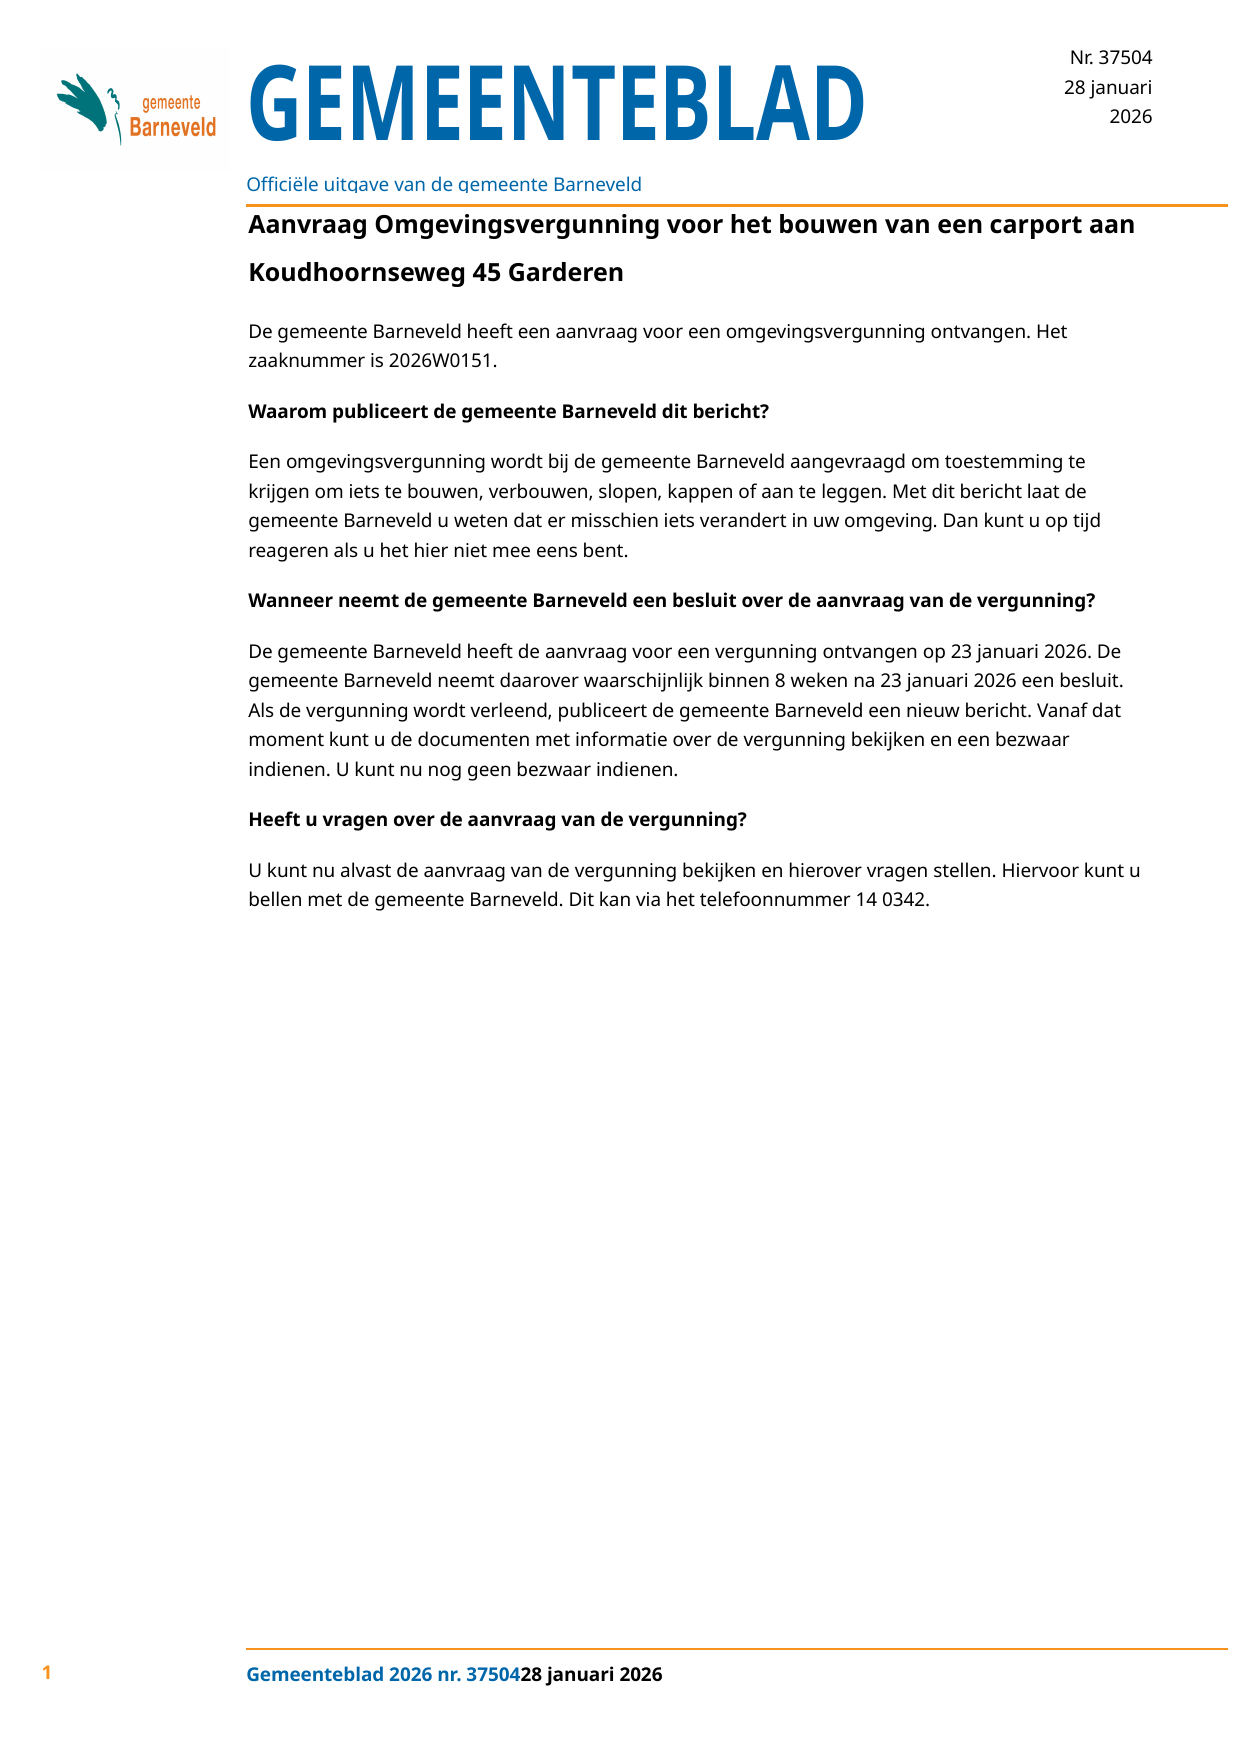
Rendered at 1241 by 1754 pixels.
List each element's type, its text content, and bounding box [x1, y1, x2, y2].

text Wanneer neemt de gemeente Barneveld een besluit over de aanvraag van de vergunning? [248, 587, 1152, 613]
text Waarom publiceert de gemeente Barneveld dit bericht? [248, 398, 1152, 424]
text De gemeente Barneveld heeft een aanvraag voor een omgevingsvergunning ontvangen. Het zaaknummer is 2026W0151. [248, 318, 1152, 373]
text U kunt nu alvast de aanvraag van de vergunning bekijken en hierover vragen stellen. Hiervoor kunt u bellen met de gemeente Barneveld. Dit kan via het telefoonnummer 14 0342. [248, 857, 1152, 912]
text De gemeente Barneveld heeft de aanvraag voor een vergunning ontvangen op 23 januari 2026. De gemeente Barneveld neemt daarover waarschijnlijk binnen 8 weken na 23 januari 2026 een besluit. Als de vergunning wordt verleend, publiceert de gemeente Barneveld een nieuw bericht. Vanaf dat moment kunt u de documenten met informatie over de vergunning bekijken en een bezwaar indienen. U kunt nu nog geen bezwaar indienen. [248, 638, 1152, 782]
picture [41, 47, 231, 172]
text Heeft u vragen over de aanvraag van de vergunning? [248, 807, 1152, 832]
text Een omgevingsvergunning wordt bij de gemeente Barneveld aangevraagd om toestemming te krijgen om iets te bouwen, verbouwen, slopen, kappen of aan te leggen. Met dit bericht laat de gemeente Barneveld u weten dat er misschien iets verandert in uw omgeving. Dan kunt u op tijd reageren als u het hier niet mee eens bent. [248, 448, 1152, 563]
text Aanvraag Omgevingsvergunning voor het bouwen van een carport aan Koudhoornseweg 45 Garderen [248, 207, 1152, 288]
